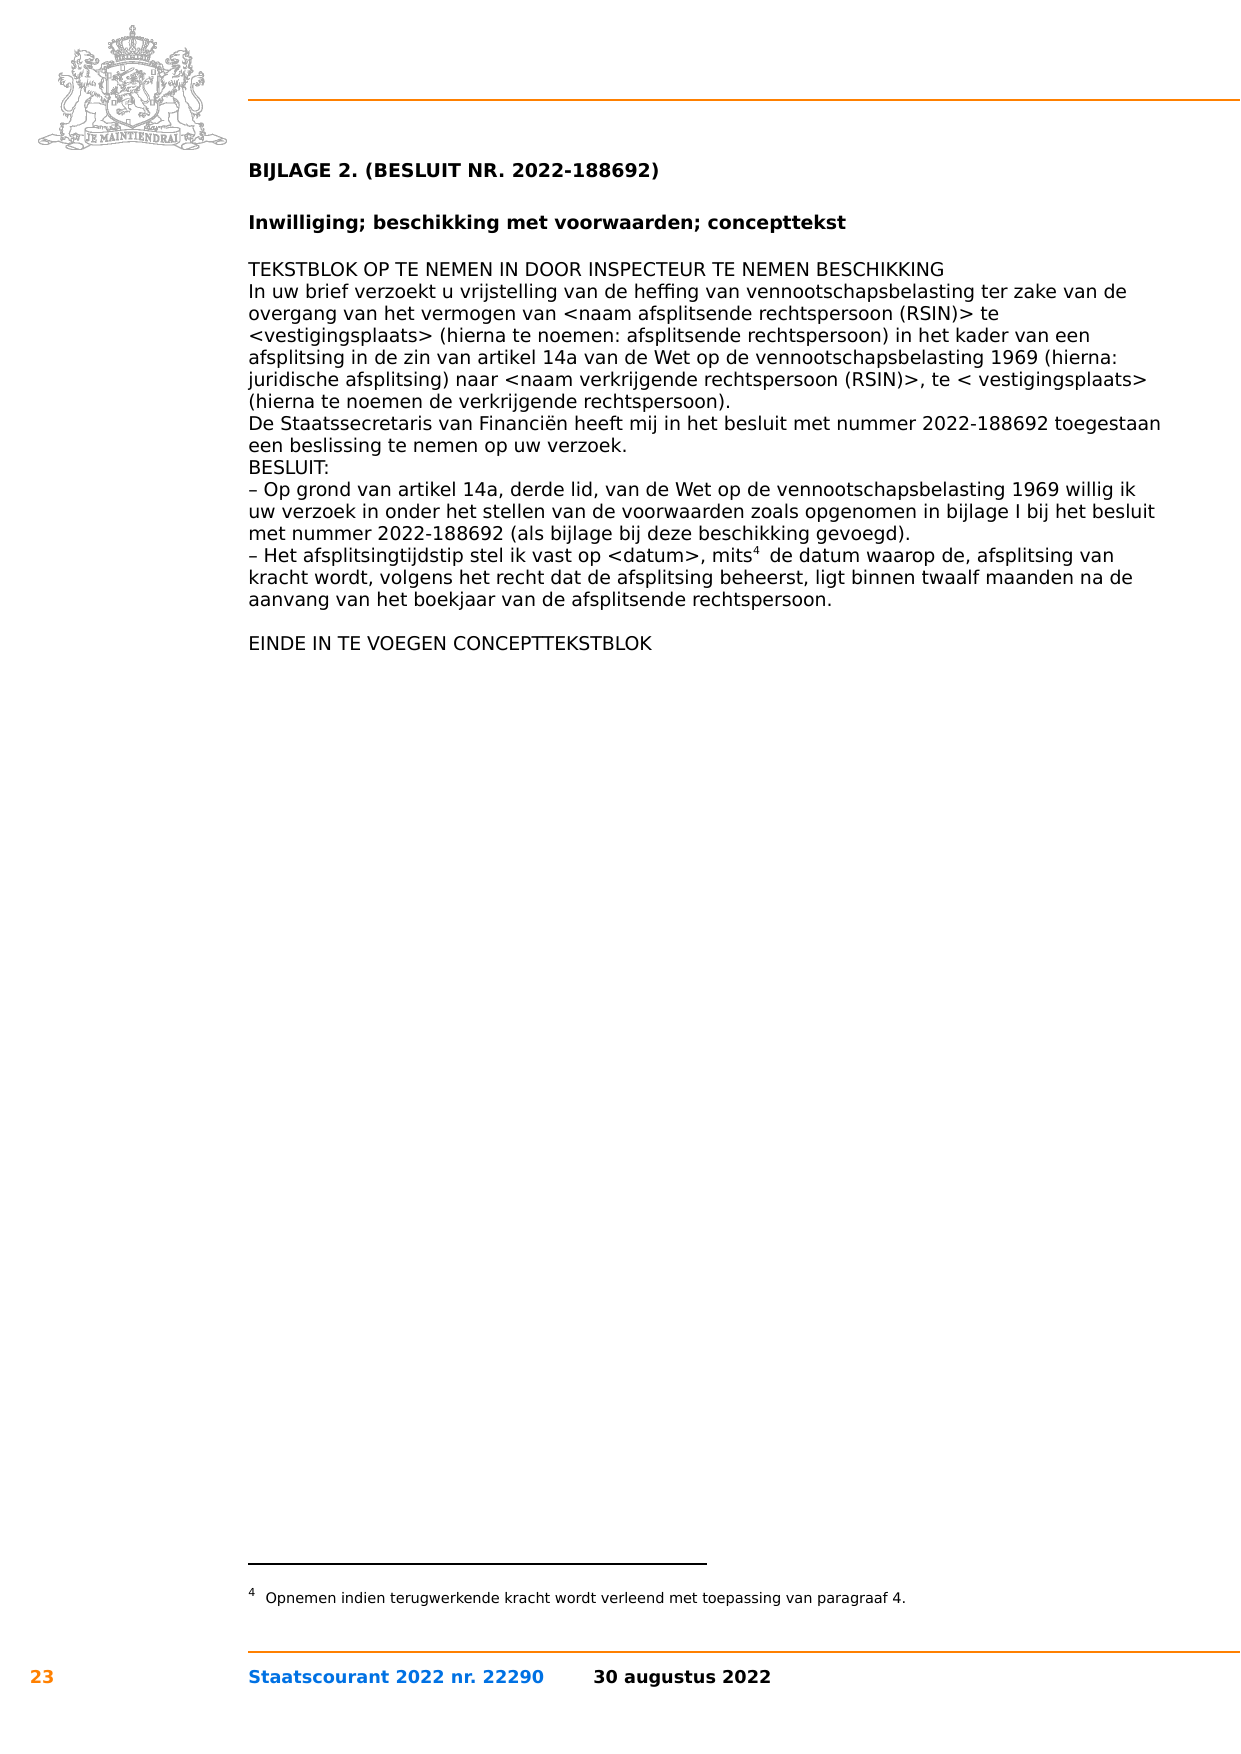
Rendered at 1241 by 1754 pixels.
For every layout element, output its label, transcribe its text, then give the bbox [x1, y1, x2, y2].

subtitle BIJLAGE 2. (BESLUIT NR. 2022-188692) [248, 160, 1163, 182]
text De Staatssecretaris van Financiën heeft mij in het besluit met nummer 2022-188692 toegestaan een beslissing te nemen op uw verzoek. [248, 413, 1163, 457]
text EINDE IN TE VOEGEN CONCEPTTEKSTBLOK [248, 632, 1163, 654]
text TEKSTBLOK OP TE NEMEN IN DOOR INSPECTEUR TE NEMEN BESCHIKKING [248, 259, 1163, 281]
text BESLUIT: [248, 457, 1163, 479]
subtitle Inwilliging; beschikking met voorwaarden; concepttekst [248, 212, 1163, 234]
text In uw brief verzoekt u vrijstelling van de heffing van vennootschapsbelasting ter zake van de overgang van het vermogen van <naam afsplitsende rechtspersoon (RSIN)> te <vestigingsplaats> (hierna te noemen: afsplitsende rechtspersoon) in het kader van een afsplitsing in de zin van artikel 14a van de Wet op de vennootschapsbelasting 1969 (hierna: juridische afsplitsing) naar <naam verkrijgende rechtspersoon (RSIN)>, te < vestigingsplaats> (hierna te noemen de verkrijgende rechtspersoon). [248, 281, 1163, 413]
picture [38, 25, 227, 150]
text – Op grond van artikel 14a, derde lid, van de Wet op de vennootschapsbelasting 1969 willig ik uw verzoek in onder het stellen van de voorwaarden zoals opgenomen in bijlage I bij het besluit met nummer 2022-188692 (als bijlage bij deze beschikking gevoegd). [248, 479, 1163, 544]
text Opnemen indien terugwerkende kracht wordt verleend met toepassing van paragraaf 4. [248, 1586, 1163, 1608]
text – Het afsplitsingtijdstip stel ik vast op <datum>, mits de datum waarop de, afsplitsing van kracht wordt, volgens het recht dat de afsplitsing beheerst, ligt binnen twaalf maanden na de aanvang van het boekjaar van de afsplitsende rechtspersoon. [248, 544, 1163, 611]
